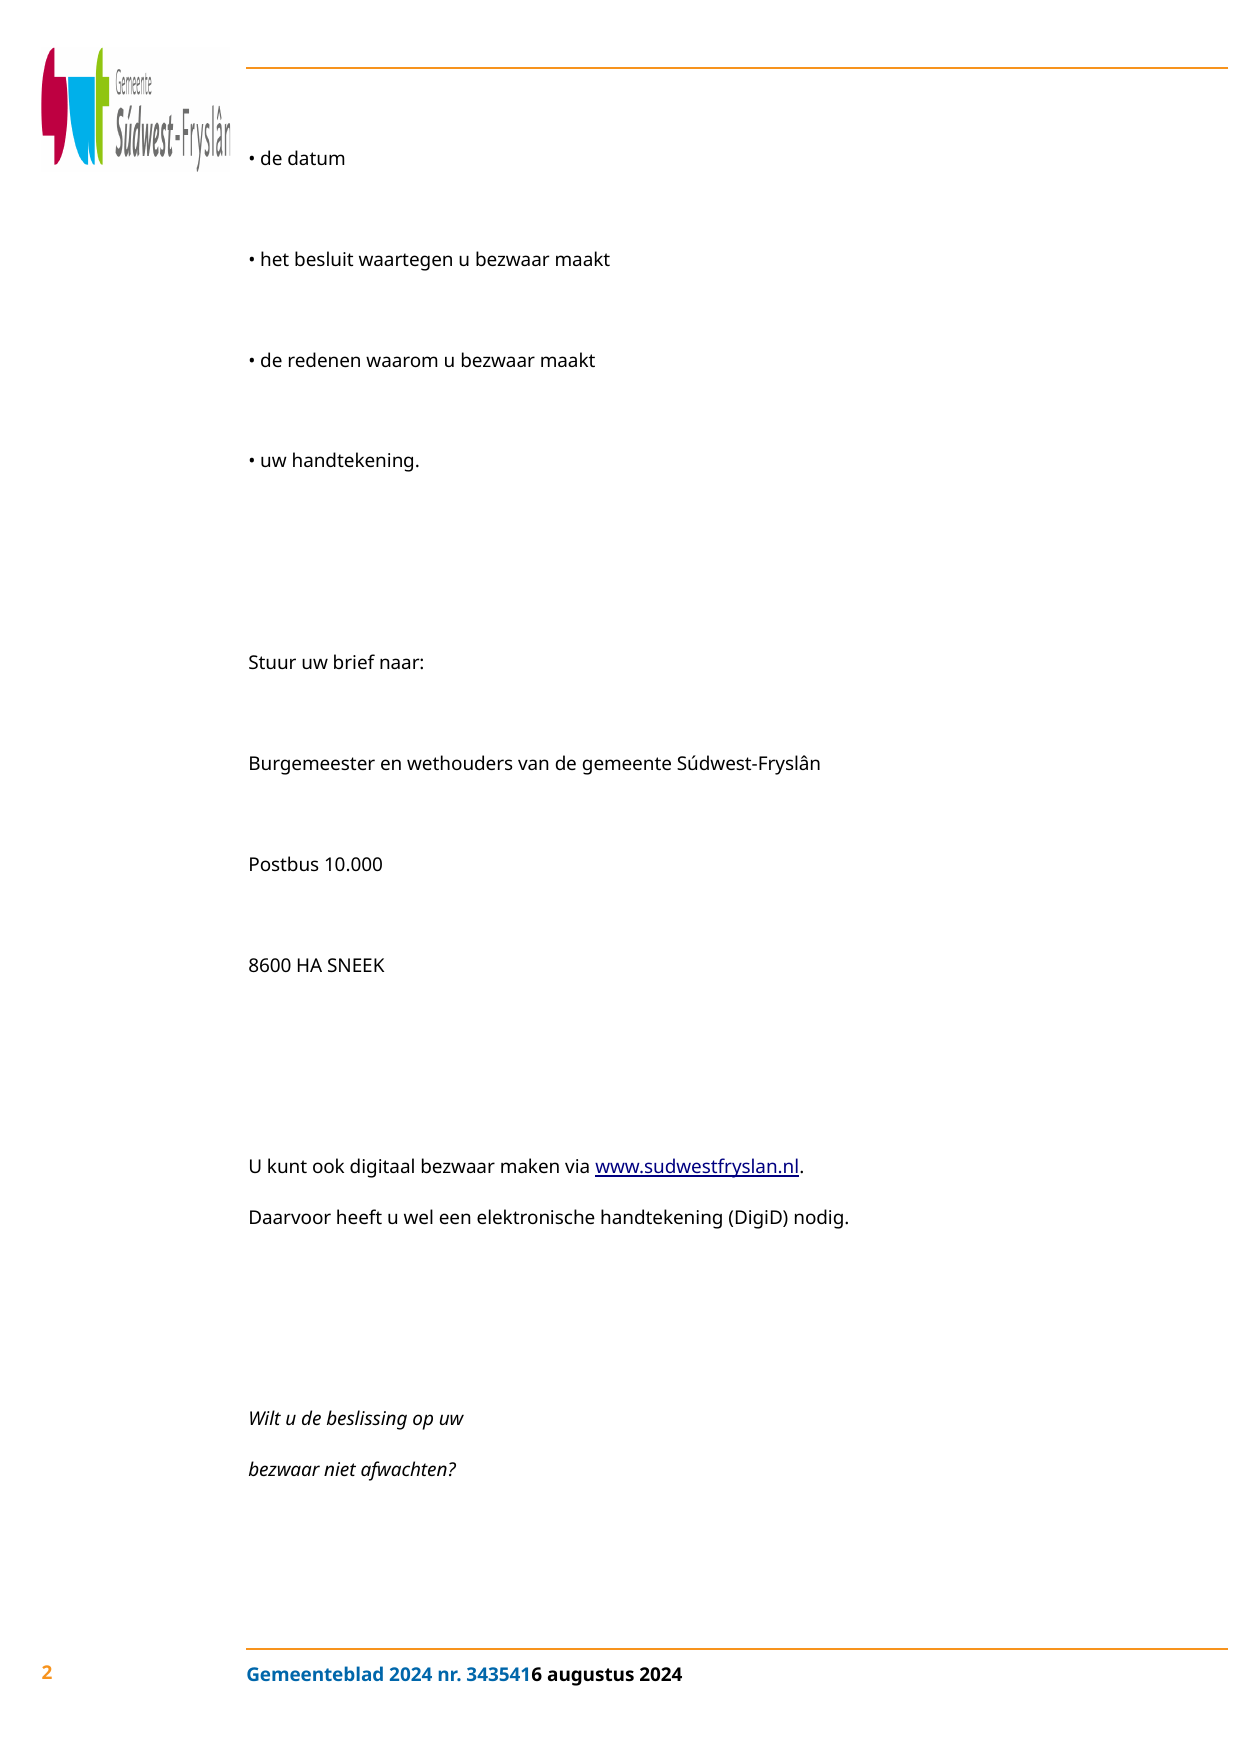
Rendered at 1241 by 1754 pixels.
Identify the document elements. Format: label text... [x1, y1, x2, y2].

text 8600 HA SNEEK [248, 952, 1152, 978]
text Postbus 10.000 [248, 851, 1152, 877]
picture [41, 47, 231, 172]
text Wilt u de beslissing op uw [248, 1406, 1152, 1431]
text Daarvoor heeft u wel een elektronische handtekening (DigiD) nodig. [248, 1204, 1152, 1230]
text Stuur uw brief naar: [248, 649, 1152, 675]
text Burgemeester en wethouders van de gemeente Súdwest-Fryslân [248, 750, 1152, 776]
text bezwaar niet afwachten? [248, 1456, 1152, 1482]
text • de datum [248, 145, 1152, 171]
text U kunt ook digitaal bezwaar maken via www.sudwestfryslan.nl. [248, 1153, 1152, 1179]
text • uw handtekening. [248, 448, 1152, 473]
text • het besluit waartegen u bezwaar maakt [248, 246, 1152, 272]
text • de redenen waarom u bezwaar maakt [248, 347, 1152, 373]
